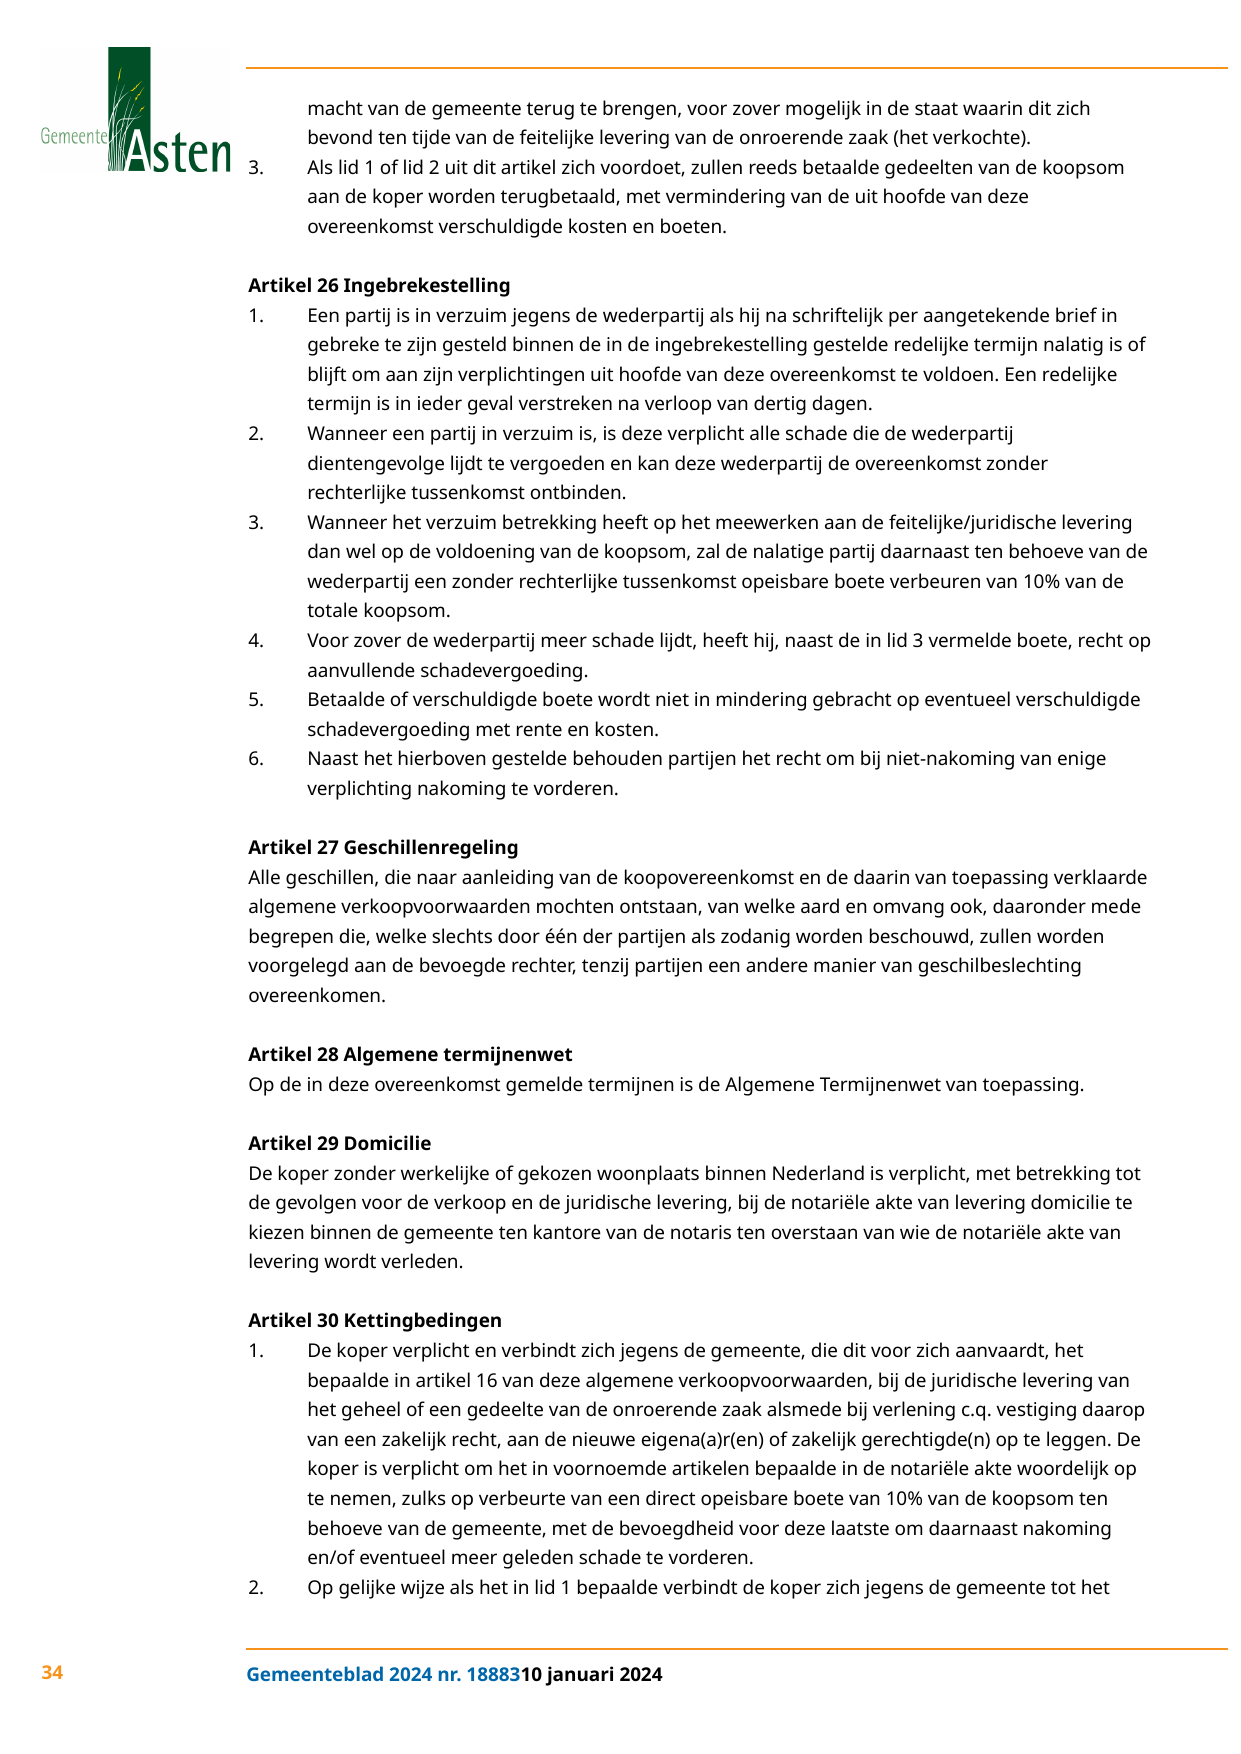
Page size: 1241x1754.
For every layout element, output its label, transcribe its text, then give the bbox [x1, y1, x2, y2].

list Een partij is in verzuim jegens de wederpartij als hij na schriftelijk per aangetekende brief in gebreke te zijn gesteld binnen de in de ingebrekestelling gestelde redelijke termijn nalatig is of blijft om aan zijn verplichtingen uit hoofde van deze overeenkomst te voldoen. Een redelijke termijn is in ieder geval verstreken na verloop van dertig dagen. [248, 302, 1152, 416]
text Artikel 30 Kettingbedingen [248, 1308, 1152, 1333]
text Artikel 27 Geschillenregeling [248, 834, 1152, 860]
list Wanneer een partij in verzuim is, is deze verplicht alle schade die de wederpartij dientengevolge lijdt te vergoeden en kan deze wederpartij de overeenkomst zonder rechterlijke tussenkomst ontbinden. [248, 420, 1152, 505]
list Op gelijke wijze als het in lid 1 bepaalde verbindt de koper zich jegens de gemeente tot het [248, 1574, 1152, 1600]
list Voor zover de wederpartij meer schade lijdt, heeft hij, naast de in lid 3 vermelde boete, recht op aanvullende schadevergoeding. [248, 627, 1152, 683]
list Naast het hierboven gestelde behouden partijen het recht om bij niet-nakoming van enige verplichting nakoming te vorderen. [248, 746, 1152, 801]
text Artikel 26 Ingebrekestelling [248, 272, 1152, 298]
picture [41, 47, 231, 172]
list Als lid 1 of lid 2 uit dit artikel zich voordoet, zullen reeds betaalde gedeelten van de koopsom aan de koper worden terugbetaald, met vermindering van de uit hoofde van deze overeenkomst verschuldigde kosten en boeten. [248, 154, 1152, 239]
list macht van de gemeente terug te brengen, voor zover mogelijk in de staat waarin dit zich bevond ten tijde van de feitelijke levering van de onroerende zaak (het verkochte). [248, 95, 1152, 150]
text Artikel 28 Algemene termijnenwet [248, 1041, 1152, 1067]
text Op de in deze overeenkomst gemelde termijnen is de Algemene Termijnenwet van toepassing. [248, 1071, 1152, 1097]
text De koper zonder werkelijke of gekozen woonplaats binnen Nederland is verplicht, met betrekking tot de gevolgen voor de verkoop en de juridische levering, bij de notariële akte van levering domicilie te kiezen binnen de gemeente ten kantore van de notaris ten overstaan van wie de notariële akte van levering wordt verleden. [248, 1160, 1152, 1274]
list Betaalde of verschuldigde boete wordt niet in mindering gebracht op eventueel verschuldigde schadevergoeding met rente en kosten. [248, 686, 1152, 742]
list De koper verplicht en verbindt zich jegens de gemeente, die dit voor zich aanvaardt, het bepaalde in artikel 16 van deze algemene verkoopvoorwaarden, bij de juridische levering van het geheel of een gedeelte van de onroerende zaak alsmede bij verlening c.q. vestiging daarop van een zakelijk recht, aan de nieuwe eigena(a)r(en) of zakelijk gerechtigde(n) op te leggen. De koper is verplicht om het in voornoemde artikelen bepaalde in de notariële akte woordelijk op te nemen, zulks op verbeurte van een direct opeisbare boete van 10% van de koopsom ten behoeve van de gemeente, met de bevoegdheid voor deze laatste om daarnaast nakoming en/of eventueel meer geleden schade te vorderen. [248, 1337, 1152, 1570]
text Alle geschillen, die naar aanleiding van de koopovereenkomst en de daarin van toepassing verklaarde algemene verkoopvoorwaarden mochten ontstaan, van welke aard en omvang ook, daaronder mede begrepen die, welke slechts door één der partijen als zodanig worden beschouwd, zullen worden voorgelegd aan de bevoegde rechter, tenzij partijen een andere manier van geschilbeslechting overeenkomen. [248, 864, 1152, 1008]
text Artikel 29 Domicilie [248, 1130, 1152, 1156]
list Wanneer het verzuim betrekking heeft op het meewerken aan de feitelijke/juridische levering dan wel op de voldoening van de koopsom, zal de nalatige partij daarnaast ten behoeve van de wederpartij een zonder rechterlijke tussenkomst opeisbare boete verbeuren van 10% van de totale koopsom. [248, 509, 1152, 623]
